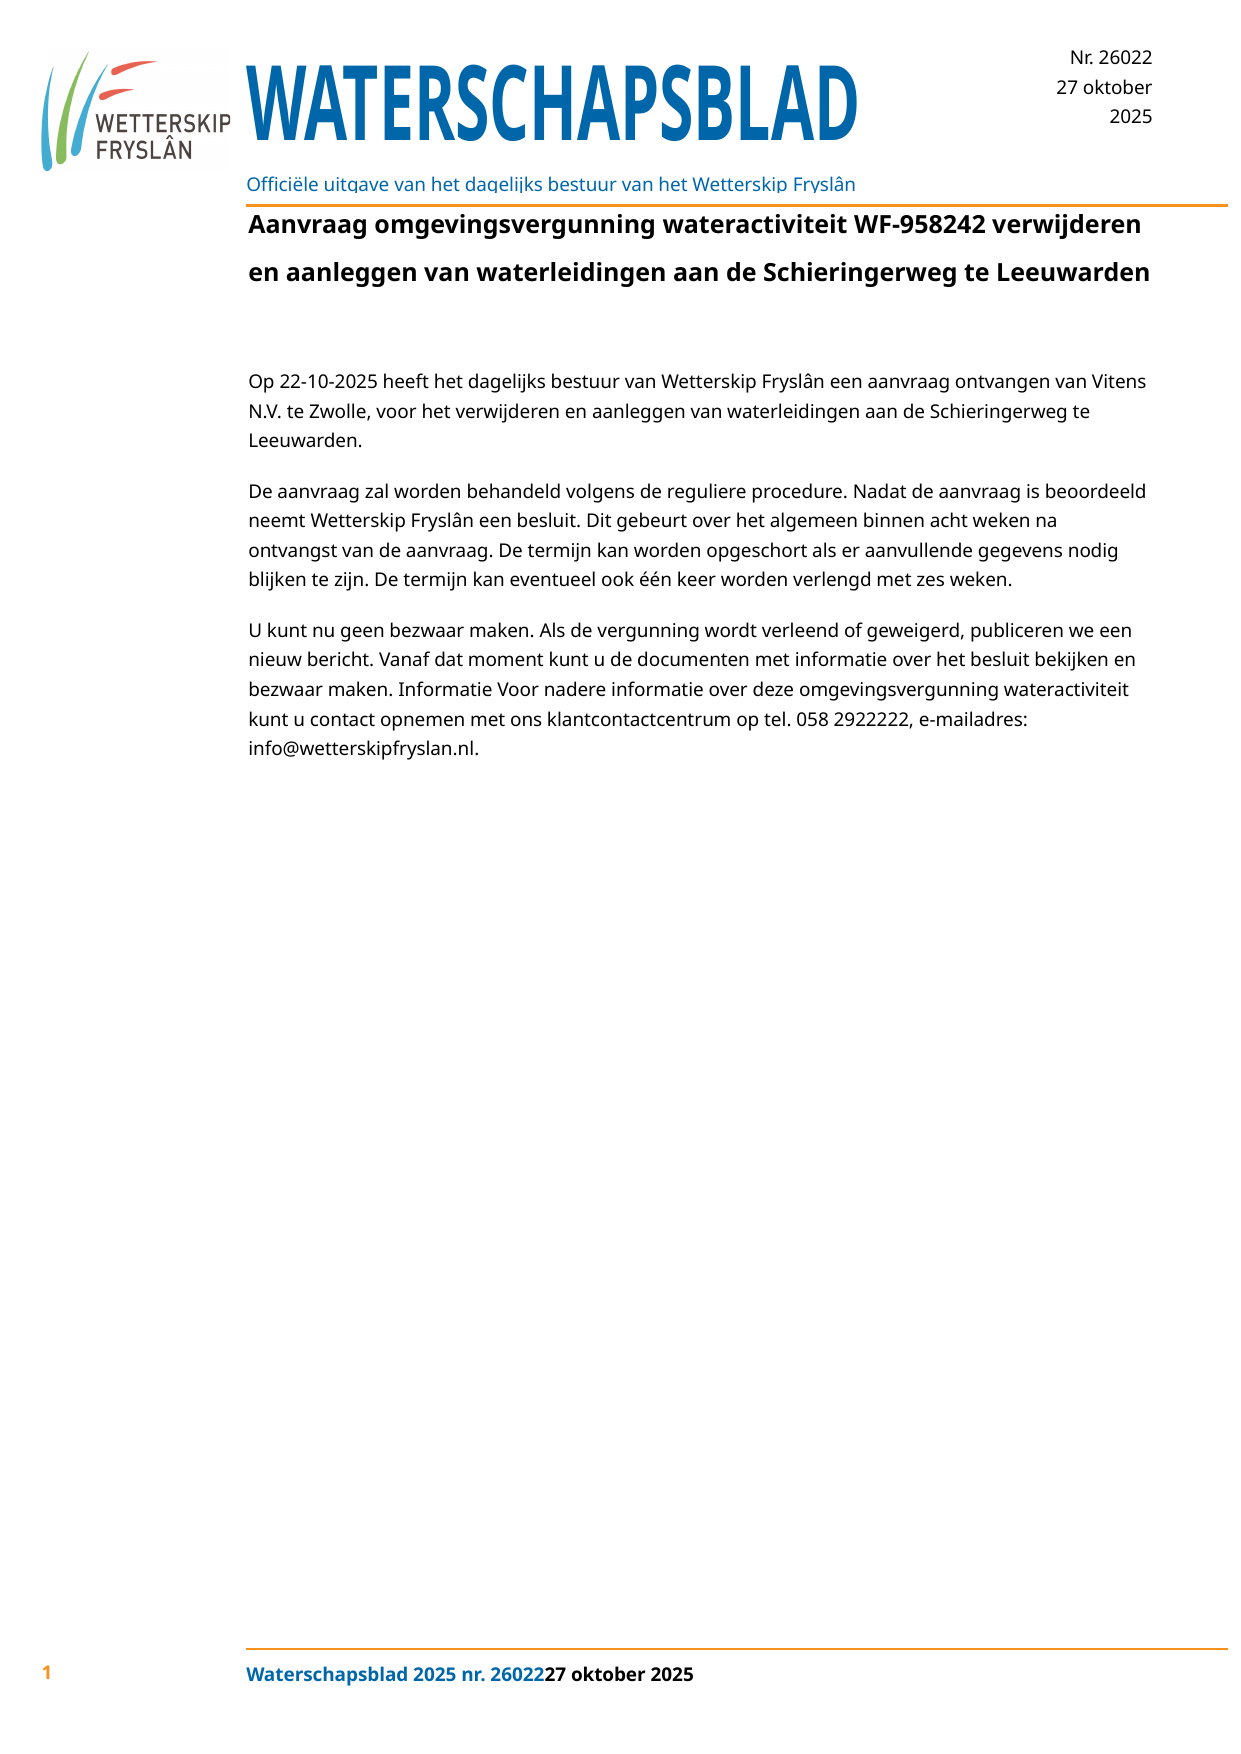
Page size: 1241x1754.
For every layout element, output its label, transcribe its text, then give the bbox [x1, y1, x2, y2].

text Aanvraag omgevingsvergunning wateractiviteit WF-958242 verwijderen en aanleggen van waterleidingen aan de Schieringerweg te Leeuwarden [248, 207, 1152, 288]
text Op 22-10-2025 heeft het dagelijks bestuur van Wetterskip Fryslân een aanvraag ontvangen van Vitens N.V. te Zwolle, voor het verwijderen en aanleggen van waterleidingen aan de Schieringerweg te Leeuwarden. [248, 368, 1152, 453]
text De aanvraag zal worden behandeld volgens de reguliere procedure. Nadat de aanvraag is beoordeeld neemt Wetterskip Fryslân een besluit. Dit gebeurt over het algemeen binnen acht weken na ontvangst van de aanvraag. De termijn kan worden opgeschort als er aanvullende gegevens nodig blijken te zijn. De termijn kan eventueel ook één keer worden verlengd met zes weken. [248, 478, 1152, 592]
picture [41, 47, 231, 172]
text U kunt nu geen bezwaar maken. Als de vergunning wordt verleend of geweigerd, publiceren we een nieuw bericht. Vanaf dat moment kunt u de documenten met informatie over het besluit bekijken en bezwaar maken. Informatie Voor nadere informatie over deze omgevingsvergunning wateractiviteit kunt u contact opnemen met ons klantcontactcentrum op tel. 058 2922222, e-mailadres: info@wetterskipfryslan.nl. [248, 617, 1152, 761]
